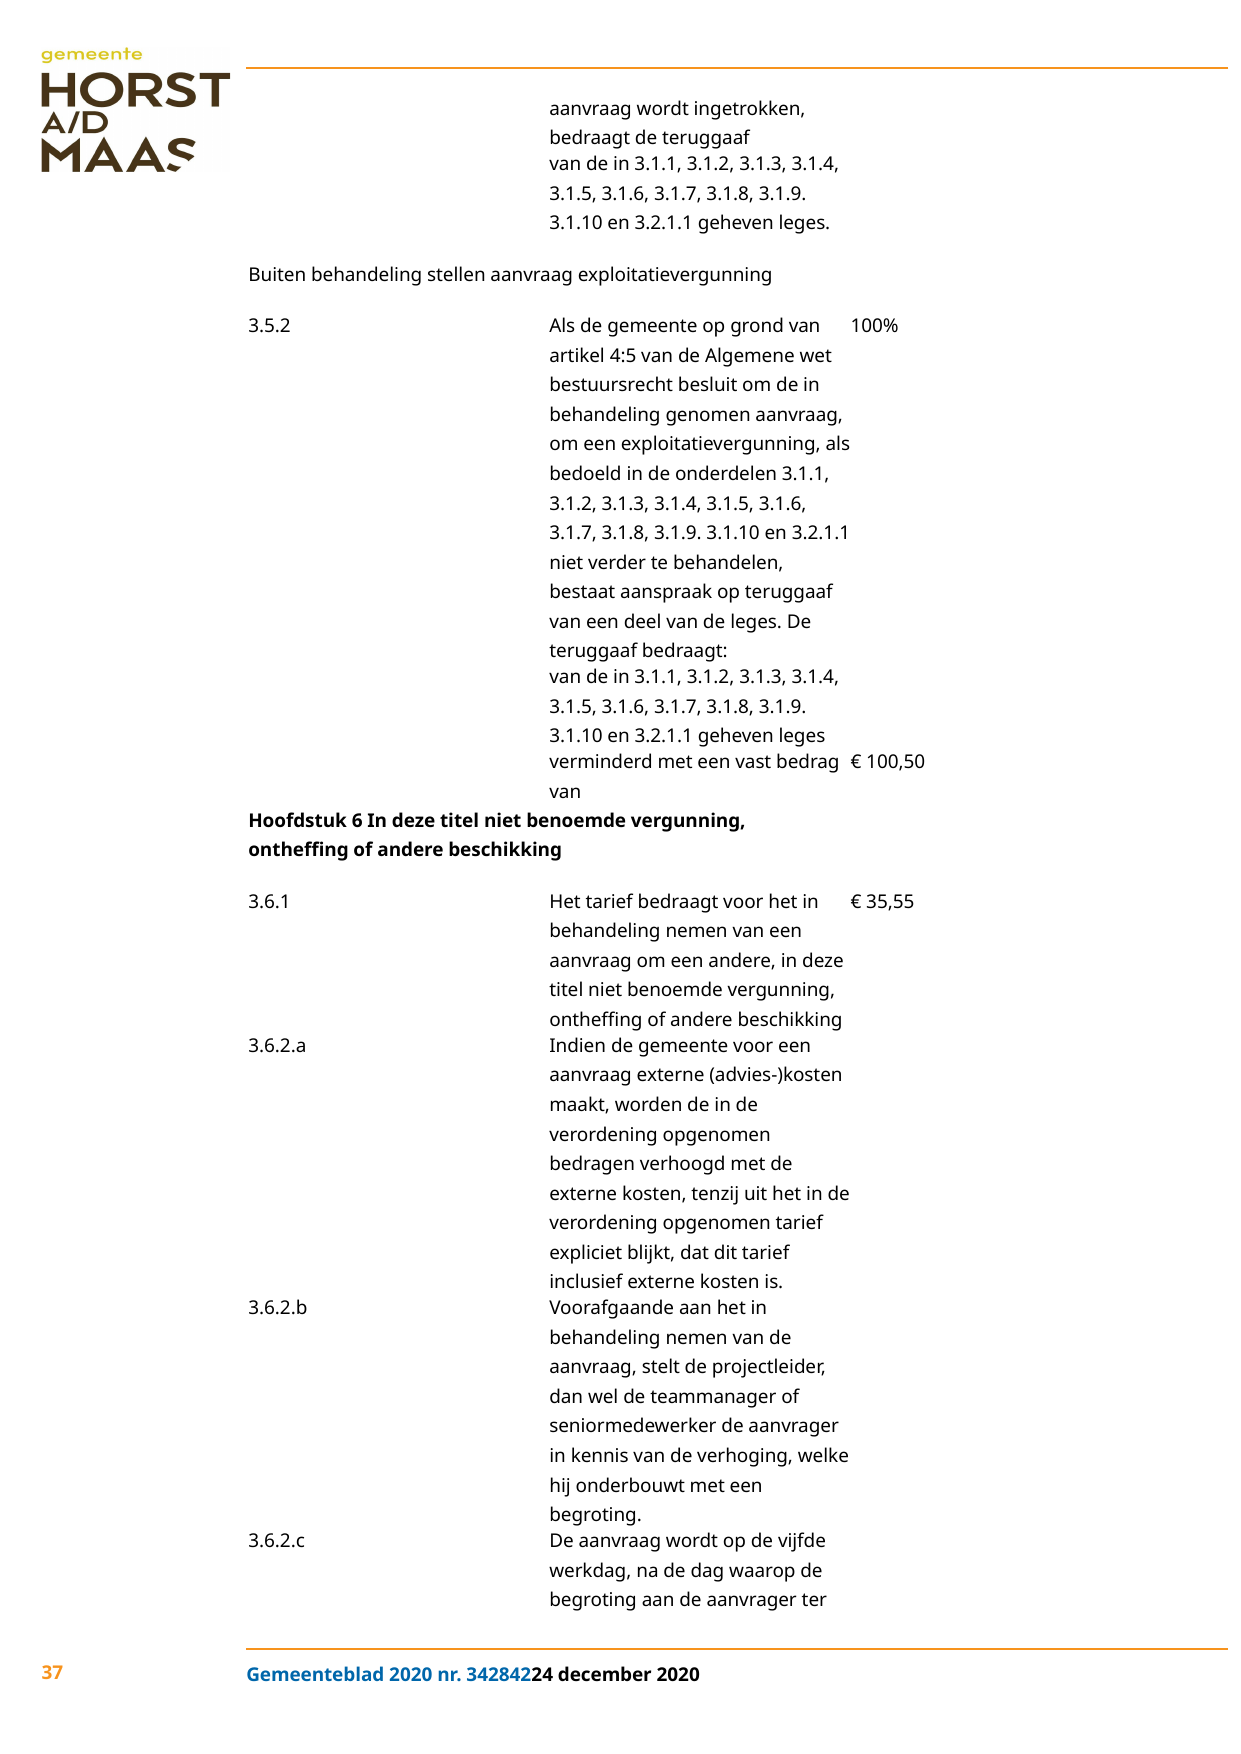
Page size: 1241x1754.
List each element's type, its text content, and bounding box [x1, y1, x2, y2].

table_cell 3.6.1 [248, 888, 549, 1032]
table_cell Het tarief bedraagt voor het in behandeling nemen van een aanvraag om een andere, in deze titel niet benoemde vergunning, ontheffing of andere beschikking [549, 888, 850, 1032]
table_cell [248, 235, 549, 261]
table_cell [248, 95, 549, 150]
table_cell De aanvraag wordt op de vijfde werkdag, na de dag waarop de begroting aan de aanvrager ter [549, 1527, 850, 1612]
table_cell 3.6.2.b [248, 1294, 549, 1527]
table_cell [248, 748, 549, 803]
table_cell [248, 862, 549, 888]
table_header Hoofdstuk 6 In deze titel niet benoemde vergunning, ontheffing of andere beschikking [248, 807, 850, 862]
table_cell [850, 95, 1152, 150]
table_cell Buiten behandeling stellen aanvraag exploitatievergunning [248, 261, 850, 286]
table_cell Indien de gemeente voor een aanvraag externe (advies-)kosten maakt, worden de in de verordening opgenomen bedragen verhoogd met de externe kosten, tenzij uit het in de verordening opgenomen tarief expliciet blijkt, dat dit tarief inclusief externe kosten is. [549, 1032, 850, 1294]
table_cell [248, 286, 549, 312]
table_cell [850, 150, 1152, 235]
table_cell 3.6.2.c [248, 1527, 549, 1612]
table_cell Voorafgaande aan het in behandeling nemen van de aanvraag, stelt de projectleider, dan wel de teammanager of seniormedewerker de aanvrager in kennis van de verhoging, welke hij onderbouwt met een begroting. [549, 1294, 850, 1527]
table_cell verminderd met een vast bedrag van [549, 748, 850, 803]
table_cell [850, 286, 1152, 312]
table_cell Als de gemeente op grond van artikel 4:5 van de Algemene wet bestuursrecht besluit om de in behandeling genomen aanvraag, om een exploitatievergunning, als bedoeld in de onderdelen 3.1.1, 3.1.2, 3.1.3, 3.1.4, 3.1.5, 3.1.6, 3.1.7, 3.1.8, 3.1.9. 3.1.10 en 3.2.1.1 niet verder te behandelen, bestaat aanspraak op teruggaaf van een deel van de leges. De teruggaaf bedraagt: [549, 312, 850, 663]
table_cell van de in 3.1.1, 3.1.2, 3.1.3, 3.1.4, 3.1.5, 3.1.6, 3.1.7, 3.1.8, 3.1.9. 3.1.10 en 3.2.1.1 geheven leges. [549, 150, 850, 235]
table_cell [549, 286, 850, 312]
table_cell [248, 663, 549, 748]
table_cell van de in 3.1.1, 3.1.2, 3.1.3, 3.1.4, 3.1.5, 3.1.6, 3.1.7, 3.1.8, 3.1.9. 3.1.10 en 3.2.1.1 geheven leges [549, 663, 850, 748]
table_cell [549, 862, 850, 888]
table_cell [850, 235, 1152, 261]
table_cell [850, 663, 1152, 748]
table_cell [850, 1032, 1152, 1294]
table_cell 100% [850, 312, 1152, 663]
table_header [850, 807, 1152, 862]
table_cell [850, 1294, 1152, 1527]
table_cell aanvraag wordt ingetrokken, bedraagt de teruggaaf [549, 95, 850, 150]
table_cell [850, 1527, 1152, 1612]
table_cell 3.6.2.a [248, 1032, 549, 1294]
table_cell [549, 235, 850, 261]
table_cell € 35,55 [850, 888, 1152, 1032]
picture [41, 47, 231, 172]
table_cell [850, 862, 1152, 888]
table_cell [850, 261, 1152, 286]
table_cell € 100,50 [850, 748, 1152, 803]
table_cell [248, 150, 549, 235]
table_cell 3.5.2 [248, 312, 549, 663]
